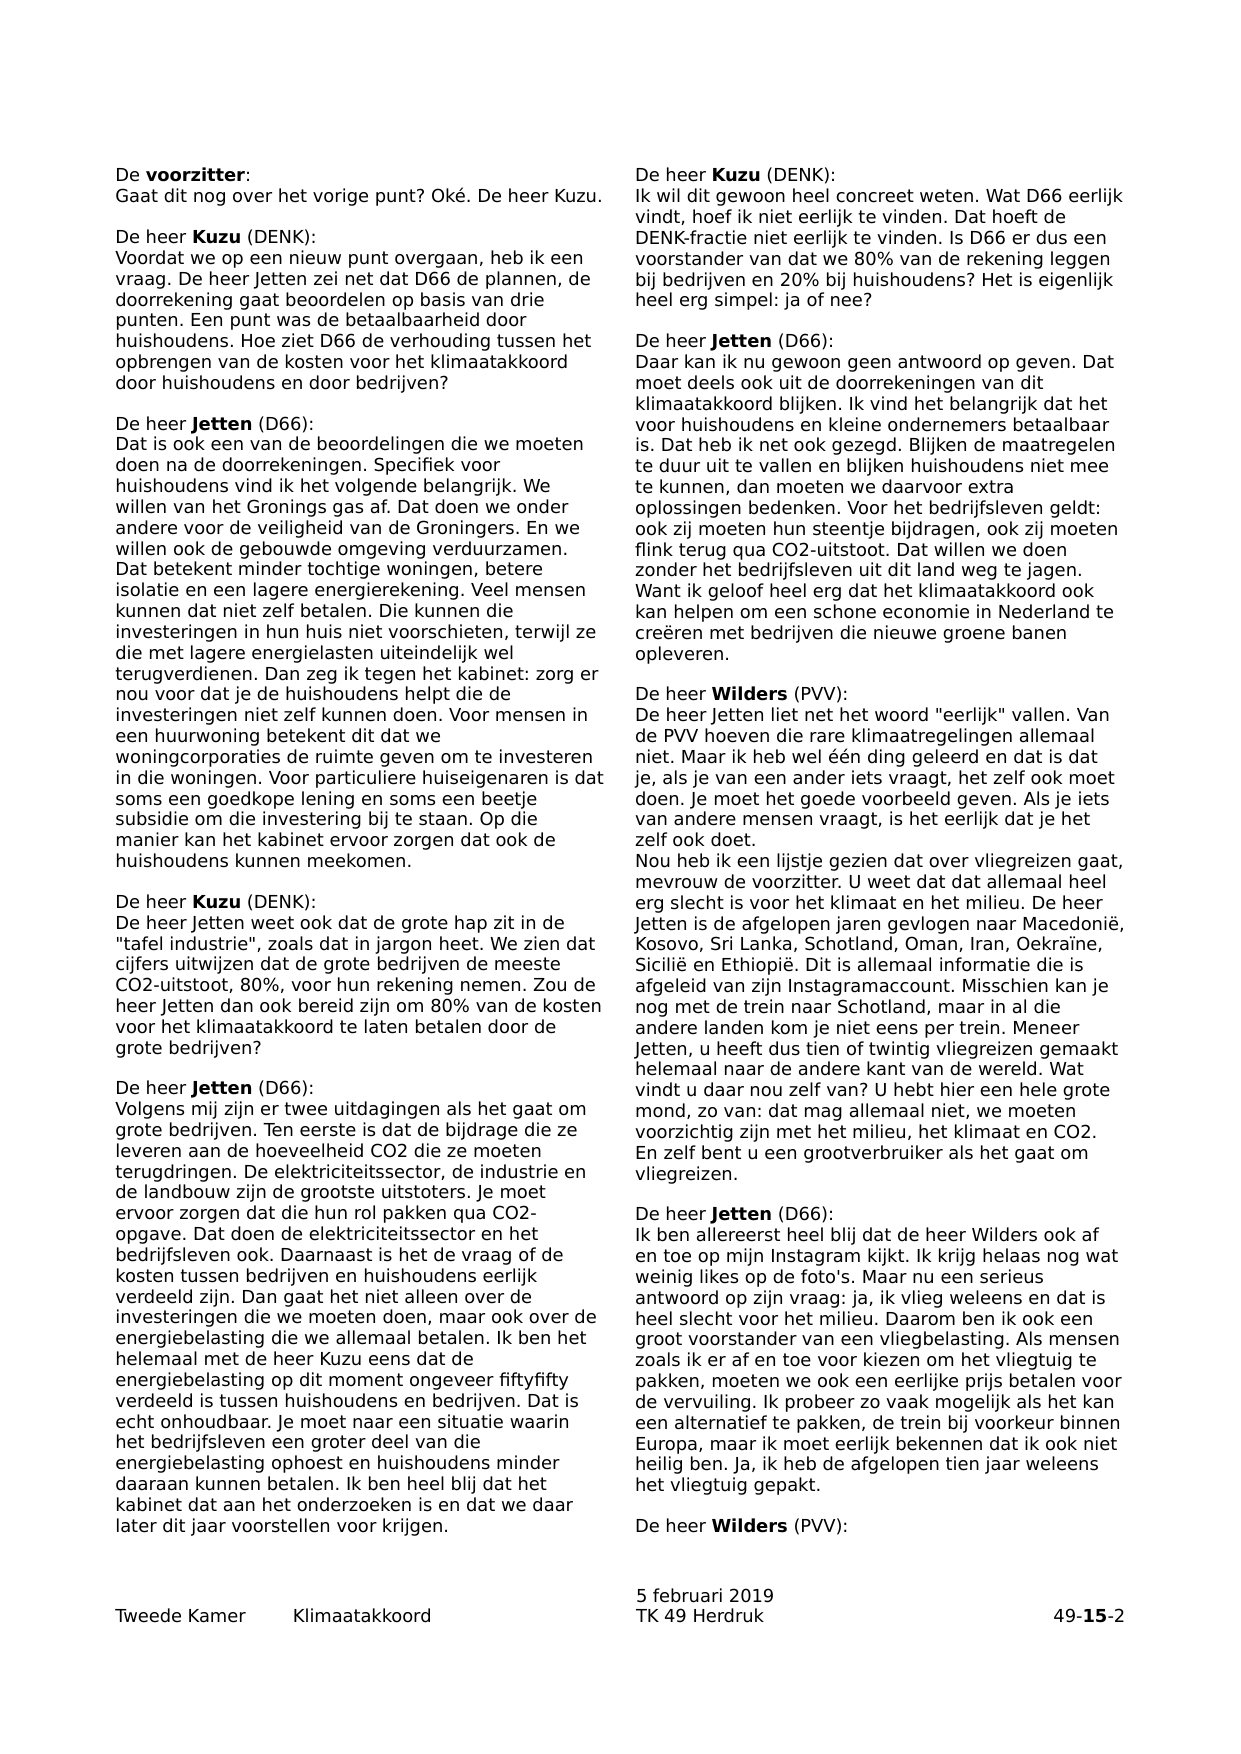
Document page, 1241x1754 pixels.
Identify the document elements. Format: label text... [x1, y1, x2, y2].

text Gaat dit nog over het vorige punt? Oké. De heer Kuzu. [115, 186, 605, 207]
text De heer Kuzu (DENK): [115, 892, 605, 912]
text De voorzitter: [115, 165, 605, 186]
text Voordat we op een nieuw punt overgaan, heb ik een vraag. De heer Jetten zei net dat D66 de plannen, de doorrekening gaat beoordelen op basis van drie punten. Een punt was de betaalbaarheid door huishoudens. Hoe ziet D66 de verhouding tussen het opbrengen van de kosten voor het klimaatakkoord door huishoudens en door bedrijven? [115, 248, 605, 393]
text De heer Kuzu (DENK): [635, 165, 1125, 186]
text De heer Wilders (PVV): [635, 684, 1125, 705]
text De heer Jetten (D66): [635, 1204, 1125, 1225]
text Dat is ook een van de beoordelingen die we moeten doen na de doorrekeningen. Specifiek voor huishoudens vind ik het volgende belangrijk. We willen van het Gronings gas af. Dat doen we onder andere voor de veiligheid van de Groningers. En we willen ook de gebouwde omgeving verduurzamen. Dat betekent minder tochtige woningen, betere isolatie en een lagere energierekening. Veel mensen kunnen dat niet zelf betalen. Die kunnen die investeringen in hun huis niet voorschieten, terwijl ze die met lagere energielasten uiteindelijk wel terugverdienen. Dan zeg ik tegen het kabinet: zorg er nou voor dat je de huishoudens helpt die de investeringen niet zelf kunnen doen. Voor mensen in een huurwoning betekent dit dat we woningcorporaties de ruimte geven om te investeren in die woningen. Voor particuliere huiseigenaren is dat soms een goedkope lening en soms een beetje subsidie om die investering bij te staan. Op die manier kan het kabinet ervoor zorgen dat ook de huishoudens kunnen meekomen. [115, 434, 605, 872]
text Daar kan ik nu gewoon geen antwoord op geven. Dat moet deels ook uit de doorrekeningen van dit klimaatakkoord blijken. Ik vind het belangrijk dat het voor huishoudens en kleine ondernemers betaalbaar is. Dat heb ik net ook gezegd. Blijken de maatregelen te duur uit te vallen en blijken huishoudens niet mee te kunnen, dan moeten we daarvoor extra oplossingen bedenken. Voor het bedrijfsleven geldt: ook zij moeten hun steentje bijdragen, ook zij moeten flink terug qua CO2-uitstoot. Dat willen we doen zonder het bedrijfsleven uit dit land weg te jagen. Want ik geloof heel erg dat het klimaatakkoord ook kan helpen om een schone economie in Nederland te creëren met bedrijven die nieuwe groene banen opleveren. [635, 352, 1125, 664]
text De heer Jetten (D66): [115, 1078, 605, 1099]
text Volgens mij zijn er twee uitdagingen als het gaat om grote bedrijven. Ten eerste is dat de bijdrage die ze leveren aan de hoeveelheid CO2 die ze moeten terugdringen. De elektriciteitssector, de industrie en de landbouw zijn de grootste uitstoters. Je moet ervoor zorgen dat die hun rol pakken qua CO2-opgave. Dat doen de elektriciteitssector en het bedrijfsleven ook. Daarnaast is het de vraag of de kosten tussen bedrijven en huishoudens eerlijk verdeeld zijn. Dan gaat het niet alleen over de investeringen die we moeten doen, maar ook over de energiebelasting die we allemaal betalen. Ik ben het helemaal met de heer Kuzu eens dat de energiebelasting op dit moment ongeveer fiftyfifty verdeeld is tussen huishoudens en bedrijven. Dat is echt onhoudbaar. Je moet naar een situatie waarin het bedrijfsleven een groter deel van die energiebelasting ophoest en huishoudens minder daaraan kunnen betalen. Ik ben heel blij dat het kabinet dat aan het onderzoeken is en dat we daar later dit jaar voorstellen voor krijgen. [115, 1099, 605, 1536]
text De heer Jetten liet net het woord "eerlijk" vallen. Van de PVV hoeven die rare klimaatregelingen allemaal niet. Maar ik heb wel één ding geleerd en dat is dat je, als je van een ander iets vraagt, het zelf ook moet doen. Je moet het goede voorbeeld geven. Als je iets van andere mensen vraagt, is het eerlijk dat je het zelf ook doet. [635, 705, 1125, 851]
text De heer Jetten (D66): [635, 331, 1125, 352]
text Ik wil dit gewoon heel concreet weten. Wat D66 eerlijk vindt, hoef ik niet eerlijk te vinden. Dat hoeft de DENK-fractie niet eerlijk te vinden. Is D66 er dus een voorstander van dat we 80% van de rekening leggen bij bedrijven en 20% bij huishoudens? Het is eigenlijk heel erg simpel: ja of nee? [635, 186, 1125, 311]
text Ik ben allereerst heel blij dat de heer Wilders ook af en toe op mijn Instagram kijkt. Ik krijg helaas nog wat weinig likes op de foto's. Maar nu een serieus antwoord op zijn vraag: ja, ik vlieg weleens en dat is heel slecht voor het milieu. Daarom ben ik ook een groot voorstander van een vliegbelasting. Als mensen zoals ik er af en toe voor kiezen om het vliegtuig te pakken, moeten we ook een eerlijke prijs betalen voor de vervuiling. Ik probeer zo vaak mogelijk als het kan een alternatief te pakken, de trein bij voorkeur binnen Europa, maar ik moet eerlijk bekennen dat ik ook niet heilig ben. Ja, ik heb de afgelopen tien jaar weleens het vliegtuig gepakt. [635, 1225, 1125, 1496]
text De heer Wilders (PVV): [635, 1516, 1125, 1536]
text Nou heb ik een lijstje gezien dat over vliegreizen gaat, mevrouw de voorzitter. U weet dat dat allemaal heel erg slecht is voor het klimaat en het milieu. De heer Jetten is de afgelopen jaren gevlogen naar Macedonië, Kosovo, Sri Lanka, Schotland, Oman, Iran, Oekraïne, Sicilië en Ethiopië. Dit is allemaal informatie die is afgeleid van zijn Instagramaccount. Misschien kan je nog met de trein naar Schotland, maar in al die andere landen kom je niet eens per trein. Meneer Jetten, u heeft dus tien of twintig vliegreizen gemaakt helemaal naar de andere kant van de wereld. Wat vindt u daar nou zelf van? U hebt hier een hele grote mond, zo van: dat mag allemaal niet, we moeten voorzichtig zijn met het milieu, het klimaat en CO2. En zelf bent u een grootverbruiker als het gaat om vliegreizen. [635, 851, 1125, 1184]
text De heer Kuzu (DENK): [115, 227, 605, 248]
text De heer Jetten weet ook dat de grote hap zit in de "tafel industrie", zoals dat in jargon heet. We zien dat cijfers uitwijzen dat de grote bedrijven de meeste CO2-uitstoot, 80%, voor hun rekening nemen. Zou de heer Jetten dan ook bereid zijn om 80% van de kosten voor het klimaatakkoord te laten betalen door de grote bedrijven? [115, 912, 605, 1058]
text De heer Jetten (D66): [115, 413, 605, 434]
